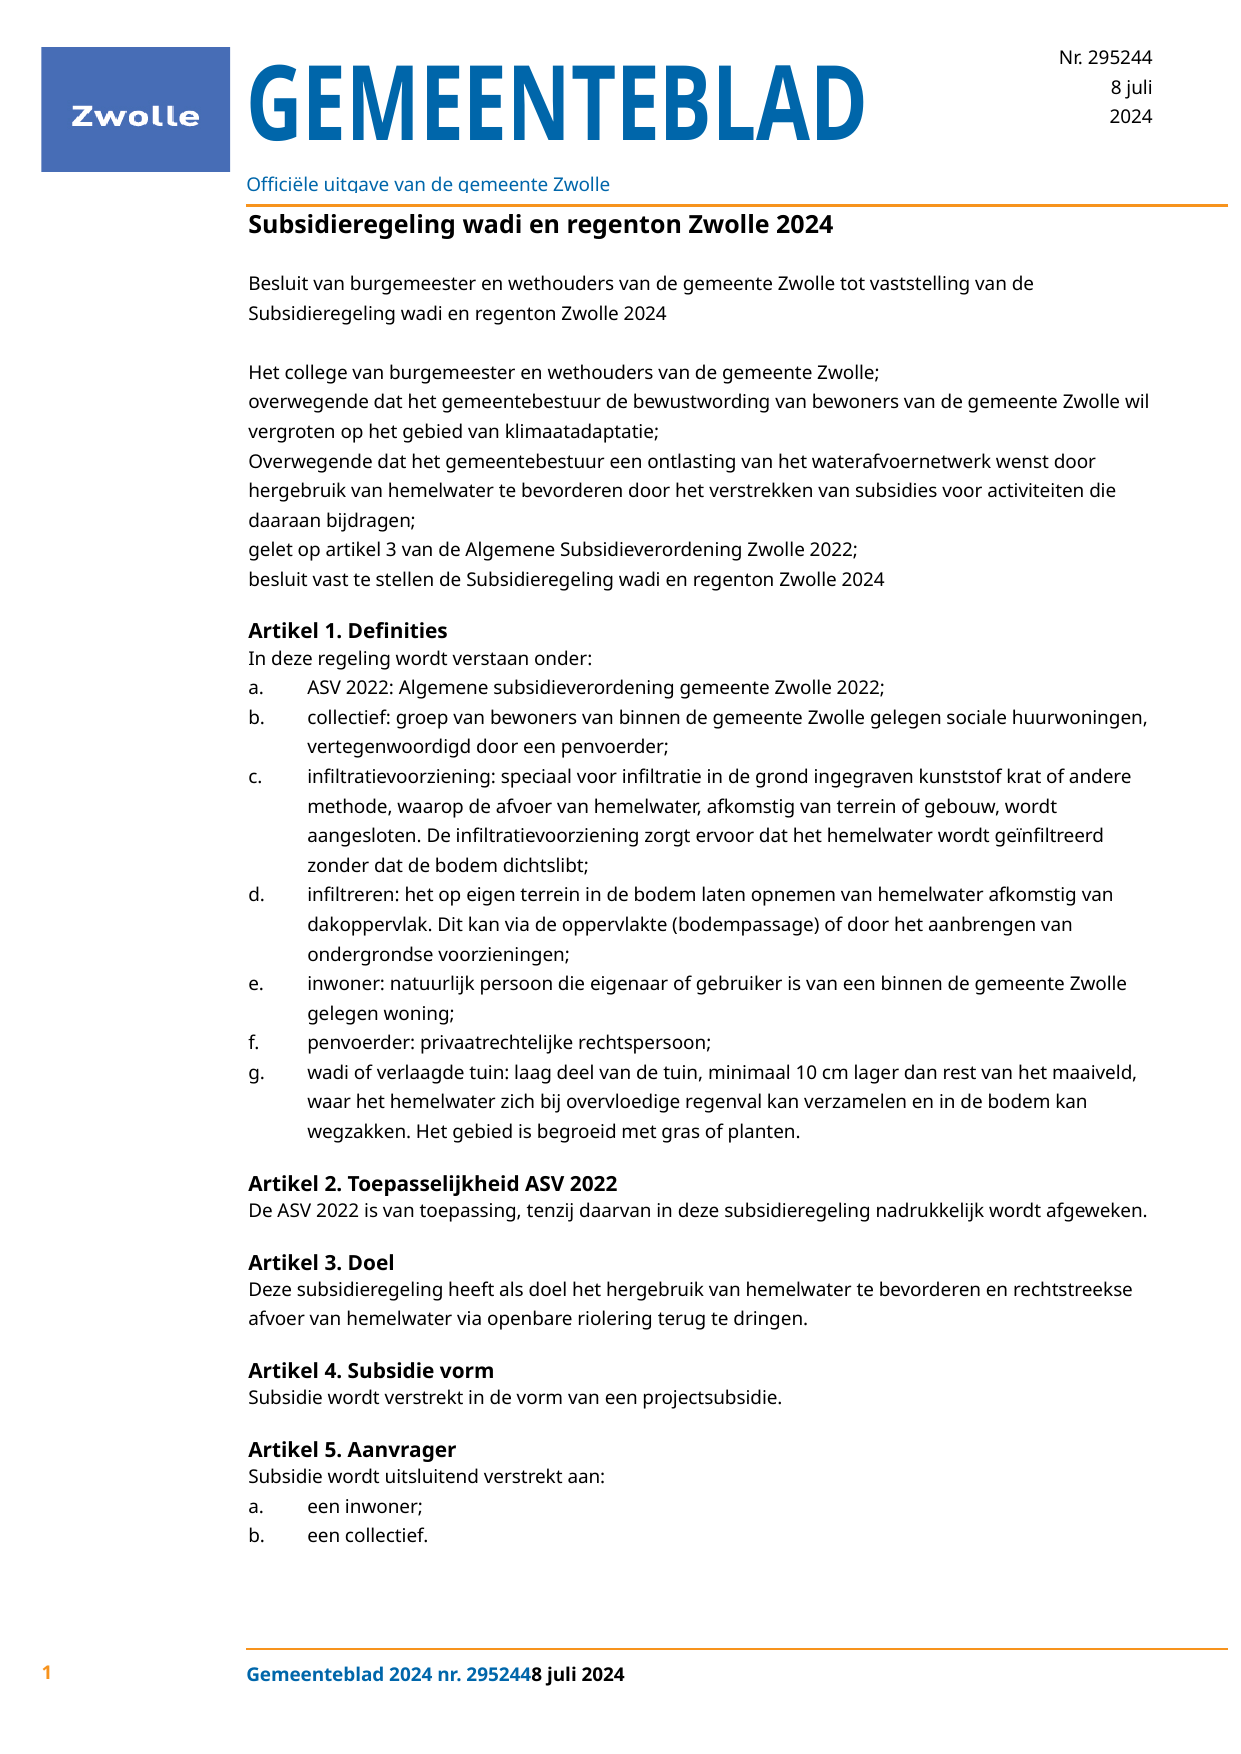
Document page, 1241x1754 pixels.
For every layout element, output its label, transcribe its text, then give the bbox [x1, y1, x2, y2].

list ASV 2022: Algemene subsidieverordening gemeente Zwolle 2022; [248, 674, 1152, 700]
list infiltratievoorziening: speciaal voor infiltratie in de grond ingegraven kunststof krat of andere methode, waarop de afvoer van hemelwater, afkomstig van terrein of gebouw, wordt aangesloten. De infiltratievoorziening zorgt ervoor dat het hemelwater wordt geïnfiltreerd zonder dat de bodem dichtslibt; [248, 763, 1152, 878]
text Artikel 4. Subsidie vorm [248, 1356, 1152, 1384]
text Besluit van burgemeester en wethouders van de gemeente Zwolle tot vaststelling van de Subsidieregeling wadi en regenton Zwolle 2024 [248, 270, 1152, 326]
list collectief: groep van bewoners van binnen de gemeente Zwolle gelegen sociale huurwoningen, vertegenwoordigd door een penvoerder; [248, 704, 1152, 759]
text Artikel 5. Aanvrager [248, 1435, 1152, 1463]
text Subsidie wordt verstrekt in de vorm van een projectsubsidie. [248, 1384, 1152, 1410]
list penvoerder: privaatrechtelijke rechtspersoon; [248, 1029, 1152, 1055]
text Subsidieregeling wadi en regenton Zwolle 2024 [248, 207, 1152, 241]
text gelet op artikel 3 van de Algemene Subsidieverordening Zwolle 2022; [248, 537, 1152, 562]
text Artikel 1. Definities [248, 617, 1152, 645]
list inwoner: natuurlijk persoon die eigenaar of gebruiker is van een binnen de gemeente Zwolle gelegen woning; [248, 970, 1152, 1026]
text overwegende dat het gemeentebestuur de bewustwording van bewoners van de gemeente Zwolle wil vergroten op het gebied van klimaatadaptatie; [248, 389, 1152, 444]
text In deze regeling wordt verstaan onder: [248, 645, 1152, 671]
text Overwegende dat het gemeentebestuur een ontlasting van het waterafvoernetwerk wenst door hergebruik van hemelwater te bevorderen door het verstrekken van subsidies voor activiteiten die daaraan bijdragen; [248, 448, 1152, 533]
list een collectief. [248, 1522, 1152, 1548]
text Subsidie wordt uitsluitend verstrekt aan: [248, 1463, 1152, 1489]
text Artikel 3. Doel [248, 1248, 1152, 1276]
list infiltreren: het op eigen terrein in de bodem laten opnemen van hemelwater afkomstig van dakoppervlak. Dit kan via de oppervlakte (bodempassage) of door het aanbrengen van ondergrondse voorzieningen; [248, 882, 1152, 967]
text Artikel 2. Toepasselijkheid ASV 2022 [248, 1169, 1152, 1197]
picture [41, 47, 231, 172]
text Het college van burgemeester en wethouders van de gemeente Zwolle; [248, 359, 1152, 385]
list wadi of verlaagde tuin: laag deel van de tuin, minimaal 10 cm lager dan rest van het maaiveld, waar het hemelwater zich bij overvloedige regenval kan verzamelen en in de bodem kan wegzakken. Het gebied is begroeid met gras of planten. [248, 1059, 1152, 1144]
text De ASV 2022 is van toepassing, tenzij daarvan in deze subsidieregeling nadrukkelijk wordt afgeweken. [248, 1197, 1152, 1223]
list een inwoner; [248, 1493, 1152, 1519]
text Deze subsidieregeling heeft als doel het hergebruik van hemelwater te bevorderen en rechtstreekse afvoer van hemelwater via openbare riolering terug te dringen. [248, 1276, 1152, 1331]
text besluit vast te stellen de Subsidieregeling wadi en regenton Zwolle 2024 [248, 566, 1152, 592]
